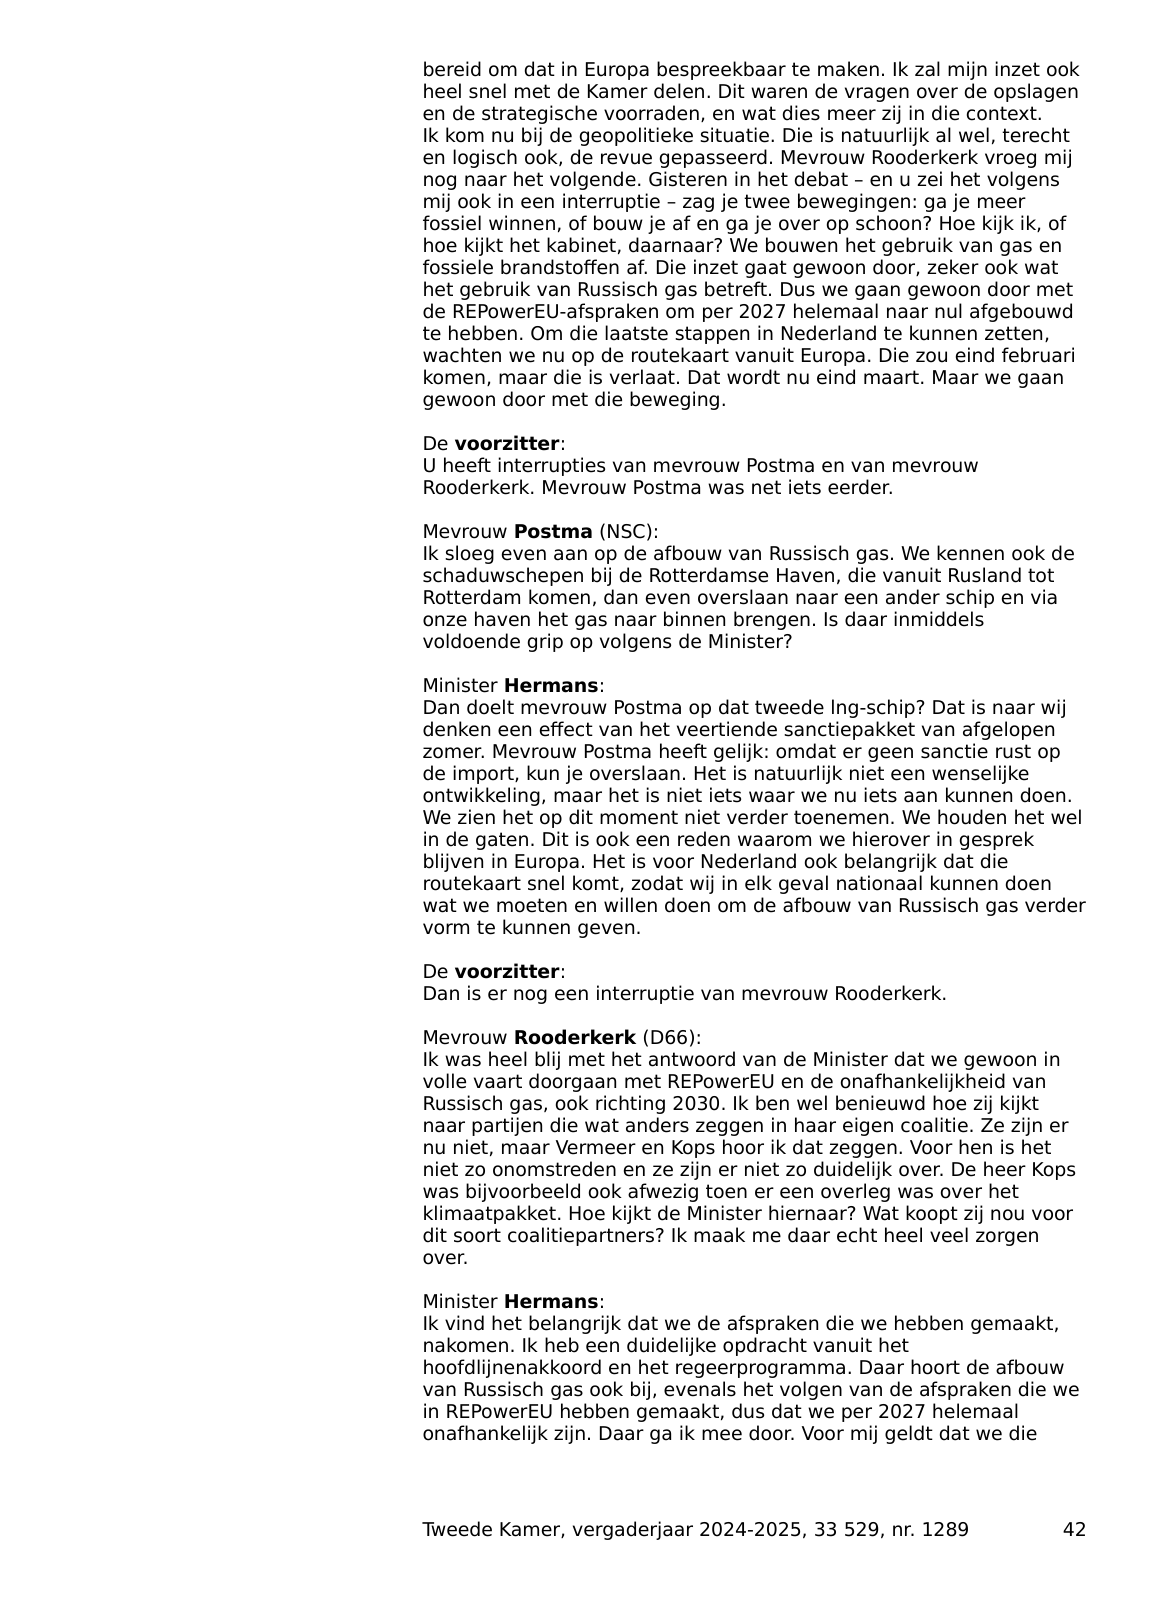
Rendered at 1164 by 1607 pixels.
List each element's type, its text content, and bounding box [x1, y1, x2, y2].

text De voorzitter: [422, 961, 1087, 983]
text Ik kom nu bij de geopolitieke situatie. Die is natuurlijk al wel, terecht en logisch ook, de revue gepasseerd. Mevrouw Rooderkerk vroeg mij nog naar het volgende. Gisteren in het debat – en u zei het volgens mij ook in een interruptie – zag je twee bewegingen: ga je meer fossiel winnen, of bouw je af en ga je over op schoon? Hoe kijk ik, of hoe kijkt het kabinet, daarnaar? We bouwen het gebruik van gas en fossiele brandstoffen af. Die inzet gaat gewoon door, zeker ook wat het gebruik van Russisch gas betreft. Dus we gaan gewoon door met de REPowerEU-afspraken om per 2027 helemaal naar nul afgebouwd te hebben. Om die laatste stappen in Nederland te kunnen zetten, wachten we nu op de routekaart vanuit Europa. Die zou eind februari komen, maar die is verlaat. Dat wordt nu eind maart. Maar we gaan gewoon door met die beweging. [422, 125, 1087, 411]
text Mevrouw Postma (NSC): [422, 521, 1087, 543]
text Dan is er nog een interruptie van mevrouw Rooderkerk. [422, 983, 1087, 1005]
text Dan doelt mevrouw Postma op dat tweede lng-schip? Dat is naar wij denken een effect van het veertiende sanctiepakket van afgelopen zomer. Mevrouw Postma heeft gelijk: omdat er geen sanctie rust op de import, kun je overslaan. Het is natuurlijk niet een wenselijke ontwikkeling, maar het is niet iets waar we nu iets aan kunnen doen. We zien het op dit moment niet verder toenemen. We houden het wel in de gaten. Dit is ook een reden waarom we hierover in gesprek blijven in Europa. Het is voor Nederland ook belangrijk dat die routekaart snel komt, zodat wij in elk geval nationaal kunnen doen wat we moeten en willen doen om de afbouw van Russisch gas verder vorm te kunnen geven. [422, 697, 1087, 939]
text Ik sloeg even aan op de afbouw van Russisch gas. We kennen ook de schaduwschepen bij de Rotterdamse Haven, die vanuit Rusland tot Rotterdam komen, dan even overslaan naar een ander schip en via onze haven het gas naar binnen brengen. Is daar inmiddels voldoende grip op volgens de Minister? [422, 543, 1087, 653]
text Minister Hermans: [422, 1291, 1087, 1313]
text Ik was heel blij met het antwoord van de Minister dat we gewoon in volle vaart doorgaan met REPowerEU en de onafhankelijkheid van Russisch gas, ook richting 2030. Ik ben wel benieuwd hoe zij kijkt naar partijen die wat anders zeggen in haar eigen coalitie. Ze zijn er nu niet, maar Vermeer en Kops hoor ik dat zeggen. Voor hen is het niet zo onomstreden en ze zijn er niet zo duidelijk over. De heer Kops was bijvoorbeeld ook afwezig toen er een overleg was over het klimaatpakket. Hoe kijkt de Minister hiernaar? Wat koopt zij nou voor dit soort coalitiepartners? Ik maak me daar echt heel veel zorgen over. [422, 1049, 1087, 1269]
text Ik vind het belangrijk dat we de afspraken die we hebben gemaakt, nakomen. Ik heb een duidelijke opdracht vanuit het hoofdlijnenakkoord en het regeerprogramma. Daar hoort de afbouw van Russisch gas ook bij, evenals het volgen van de afspraken die we in REPowerEU hebben gemaakt, dus dat we per 2027 helemaal onafhankelijk zijn. Daar ga ik mee door. Voor mij geldt dat we die [422, 1313, 1087, 1445]
text De voorzitter: [422, 433, 1087, 455]
text U heeft interrupties van mevrouw Postma en van mevrouw Rooderkerk. Mevrouw Postma was net iets eerder. [422, 455, 1087, 499]
text Minister Hermans: [422, 675, 1087, 697]
text Mevrouw Rooderkerk (D66): [422, 1027, 1087, 1049]
text bereid om dat in Europa bespreekbaar te maken. Ik zal mijn inzet ook heel snel met de Kamer delen. Dit waren de vragen over de opslagen en de strategische voorraden, en wat dies meer zij in die context. [422, 59, 1087, 125]
